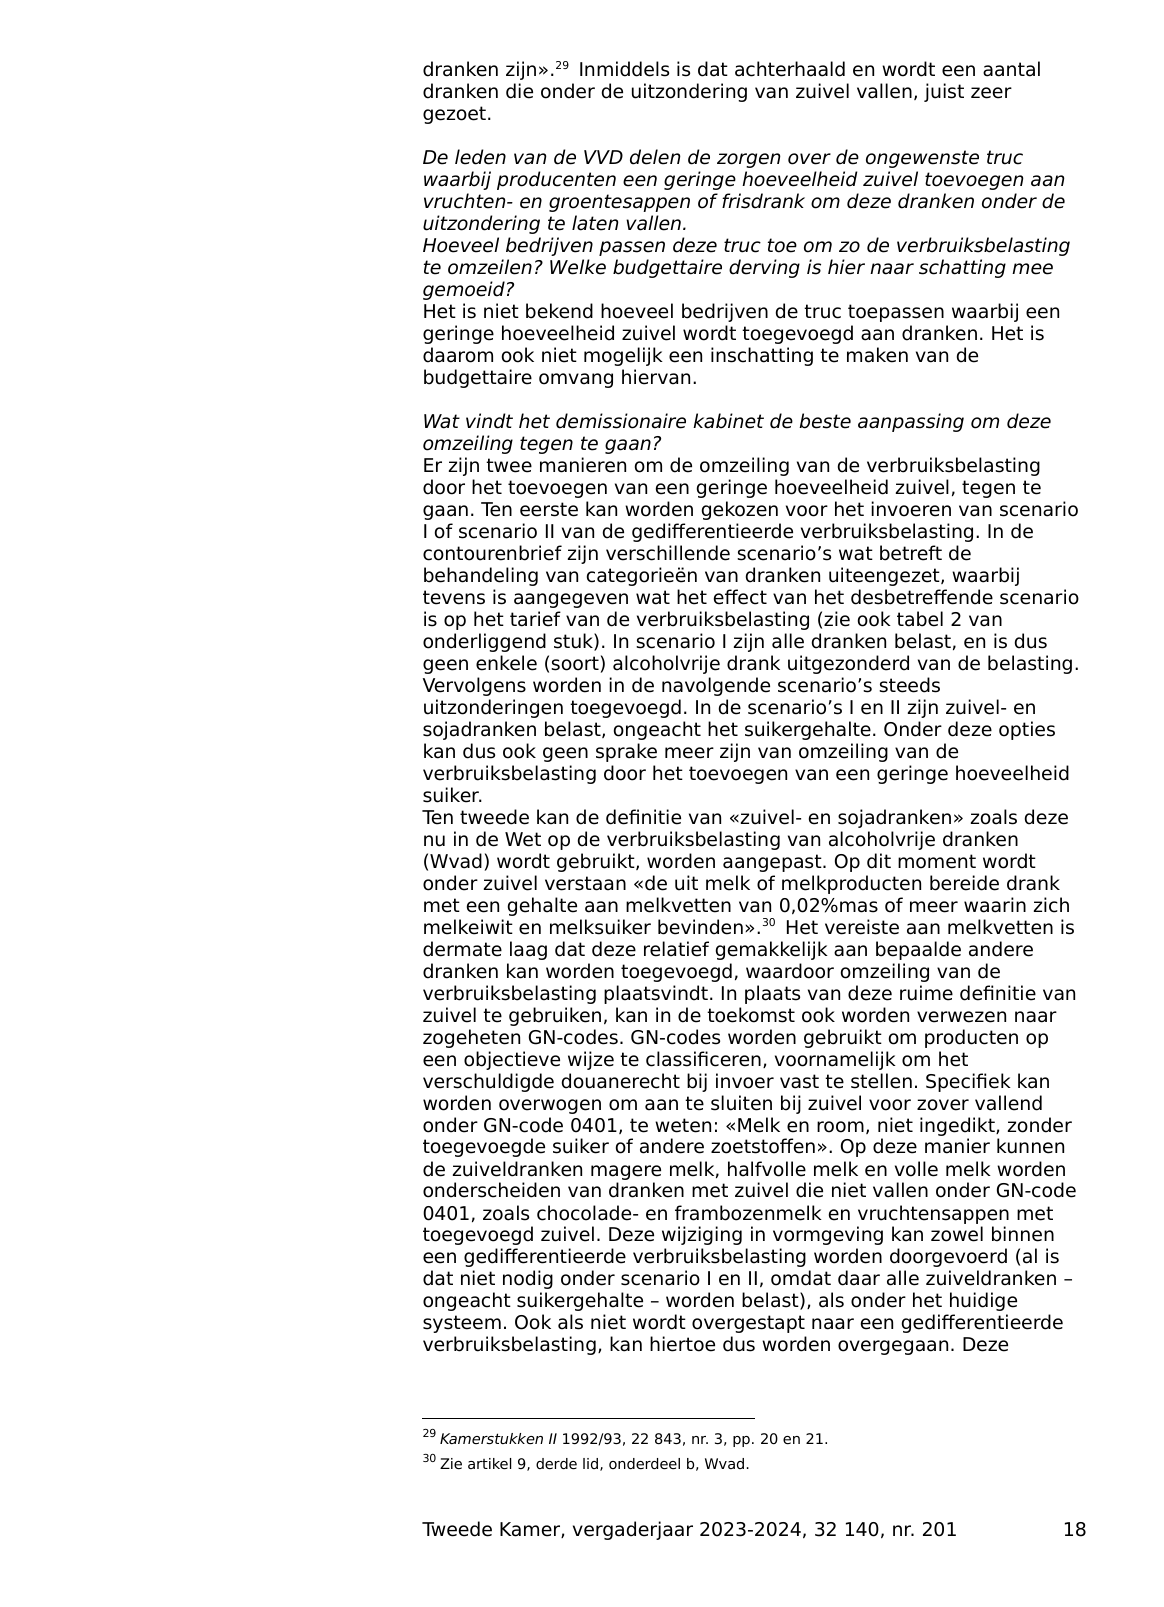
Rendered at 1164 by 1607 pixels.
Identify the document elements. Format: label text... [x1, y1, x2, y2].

text Het is niet bekend hoeveel bedrijven de truc toepassen waarbij een geringe hoeveelheid zuivel wordt toegevoegd aan dranken. Het is daarom ook niet mogelijk een inschatting te maken van de budgettaire omvang hiervan. [422, 301, 1087, 389]
text De leden van de VVD delen de zorgen over de ongewenste truc waarbij producenten een geringe hoeveelheid zuivel toevoegen aan vruchten- en groentesappen of frisdrank om deze dranken onder de uitzondering te laten vallen. [422, 147, 1087, 235]
text Kamerstukken II 1992/93, 22 843, nr. 3, pp. 20 en 21. [422, 1427, 1087, 1449]
text Ten tweede kan de definitie van «zuivel- en sojadranken» zoals deze nu in de Wet op de verbruiksbelasting van alcoholvrije dranken (Wvad) wordt gebruikt, worden aangepast. Op dit moment wordt onder zuivel verstaan «de uit melk of melkproducten bereide drank met een gehalte aan melkvetten van 0,02%mas of meer waarin zich melkeiwit en melksuiker bevinden». Het vereiste aan melkvetten is dermate laag dat deze relatief gemakkelijk aan bepaalde andere dranken kan worden toegevoegd, waardoor omzeiling van de verbruiksbelasting plaatsvindt. In plaats van deze ruime definitie van zuivel te gebruiken, kan in de toekomst ook worden verwezen naar zogeheten GN-codes. GN-codes worden gebruikt om producten op een objectieve wijze te classificeren, voornamelijk om het verschuldigde douanerecht bij invoer vast te stellen. Specifiek kan worden overwogen om aan te sluiten bij zuivel voor zover vallend onder GN-code 0401, te weten: «Melk en room, niet ingedikt, zonder toegevoegde suiker of andere zoetstoffen». Op deze manier kunnen de zuiveldranken magere melk, halfvolle melk en volle melk worden onderscheiden van dranken met zuivel die niet vallen onder GN-code 0401, zoals chocolade- en frambozenmelk en vruchtensappen met toegevoegd zuivel. Deze wijziging in vormgeving kan zowel binnen een gedifferentieerde verbruiksbelasting worden doorgevoerd (al is dat niet nodig onder scenario I en II, omdat daar alle zuiveldranken – ongeacht suikergehalte – worden belast), als onder het huidige systeem. Ook als niet wordt overgestapt naar een gedifferentieerde verbruiksbelasting, kan hiertoe dus worden overgegaan. Deze [422, 807, 1087, 1356]
text dranken zijn». Inmiddels is dat achterhaald en wordt een aantal dranken die onder de uitzondering van zuivel vallen, juist zeer gezoet. [422, 59, 1087, 125]
text Hoeveel bedrijven passen deze truc toe om zo de verbruiksbelasting te omzeilen? Welke budgettaire derving is hier naar schatting mee gemoeid? [422, 235, 1087, 301]
text Zie artikel 9, derde lid, onderdeel b, Wvad. [422, 1452, 1087, 1474]
text Wat vindt het demissionaire kabinet de beste aanpassing om deze omzeiling tegen te gaan? [422, 411, 1087, 455]
text Er zijn twee manieren om de omzeiling van de verbruiksbelasting door het toevoegen van een geringe hoeveelheid zuivel, tegen te gaan. Ten eerste kan worden gekozen voor het invoeren van scenario I of scenario II van de gedifferentieerde verbruiksbelasting. In de contourenbrief zijn verschillende scenario’s wat betreft de behandeling van categorieën van dranken uiteengezet, waarbij tevens is aangegeven wat het effect van het desbetreffende scenario is op het tarief van de verbruiksbelasting (zie ook tabel 2 van onderliggend stuk). In scenario I zijn alle dranken belast, en is dus geen enkele (soort) alcoholvrije drank uitgezonderd van de belasting. Vervolgens worden in de navolgende scenario’s steeds uitzonderingen toegevoegd. In de scenario’s I en II zijn zuivel- en sojadranken belast, ongeacht het suikergehalte. Onder deze opties kan dus ook geen sprake meer zijn van omzeiling van de verbruiksbelasting door het toevoegen van een geringe hoeveelheid suiker. [422, 455, 1087, 807]
